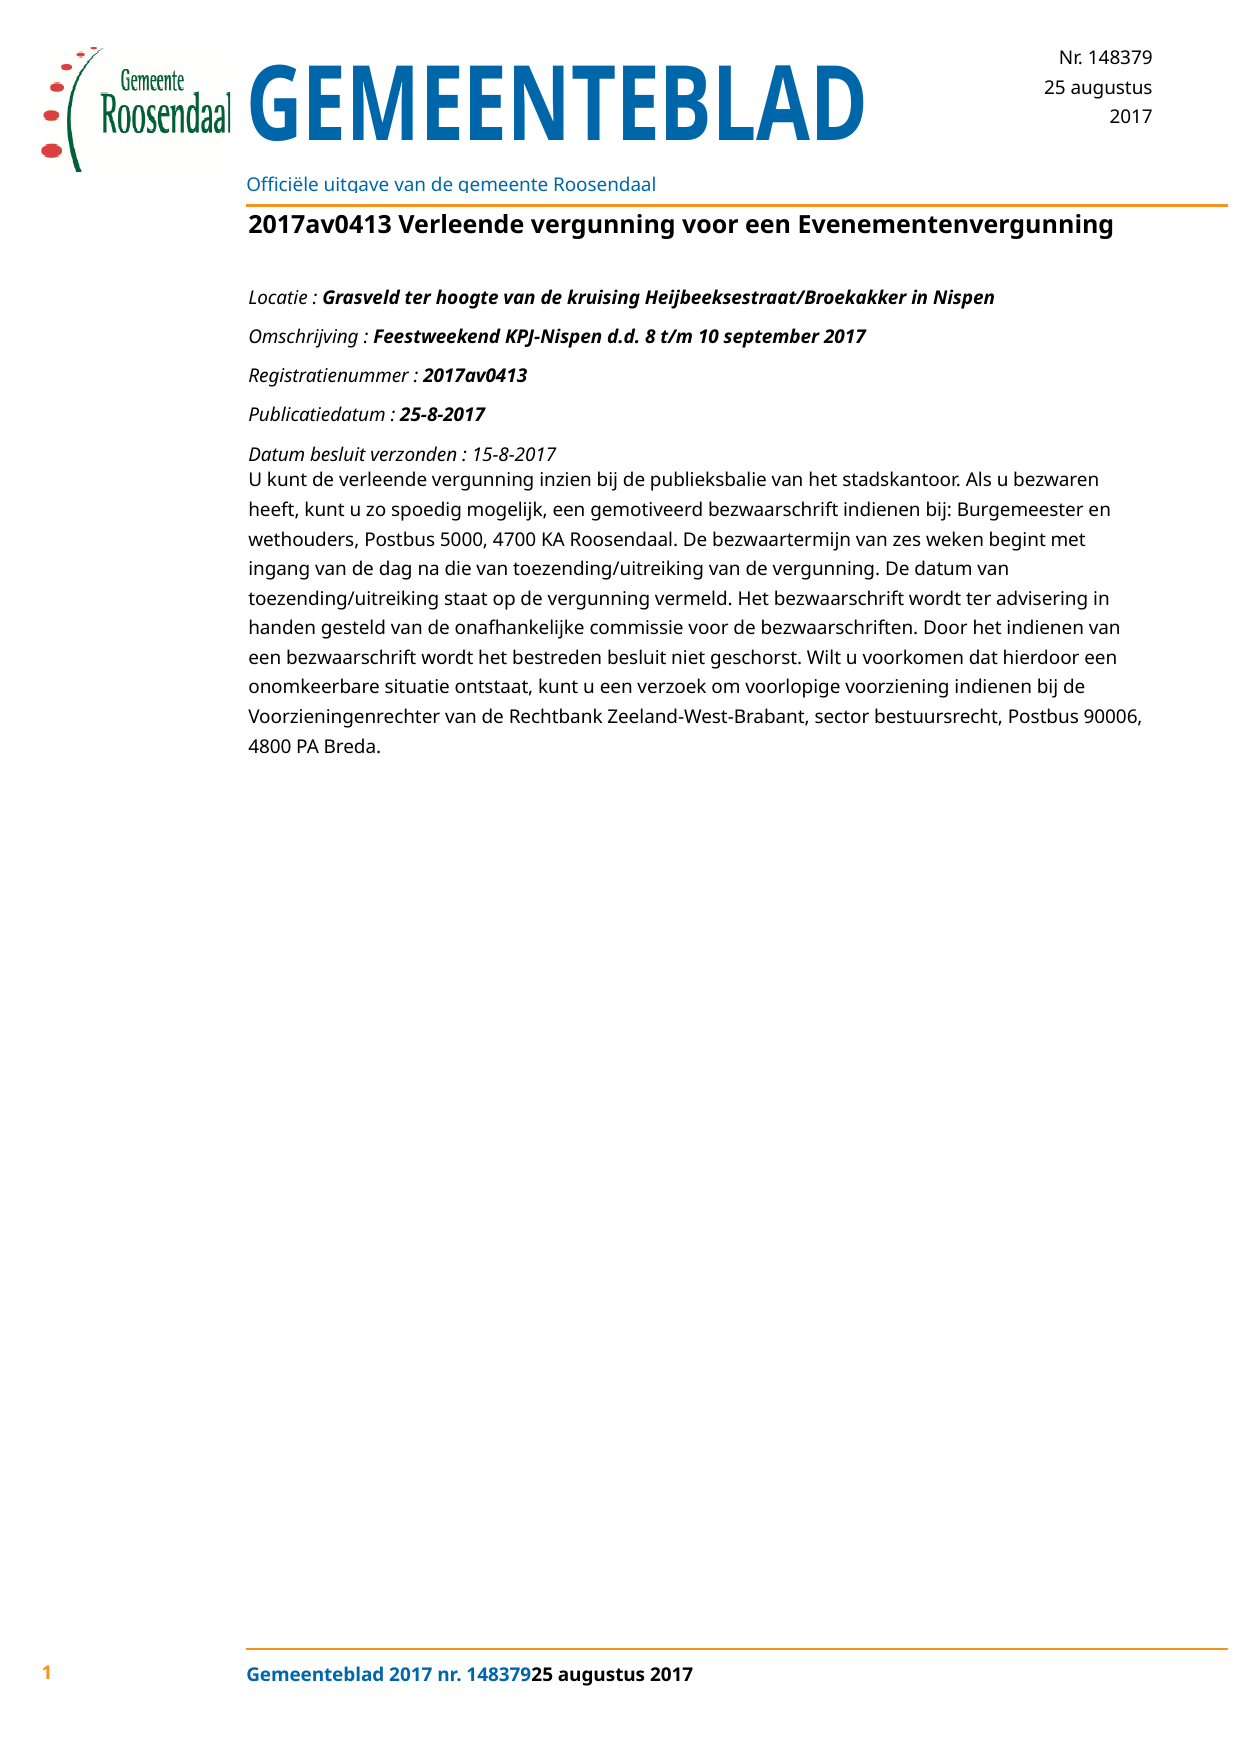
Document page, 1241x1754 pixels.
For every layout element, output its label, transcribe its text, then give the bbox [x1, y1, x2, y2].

text Datum besluit verzonden : 15-8-2017 [248, 441, 1152, 467]
picture [41, 47, 231, 172]
text Publicatiedatum : 25-8-2017 [248, 402, 1152, 427]
text Registratienummer : 2017av0413 [248, 362, 1152, 388]
text Locatie : Grasveld ter hoogte van de kruising Heijbeeksestraat/Broekakker in Nispen [248, 284, 1152, 309]
text 2017av0413 Verleende vergunning voor een Evenementenvergunning [248, 207, 1152, 241]
text U kunt de verleende vergunning inzien bij de publieksbalie van het stadskantoor. Als u bezwaren heeft, kunt u zo spoedig mogelijk, een gemotiveerd bezwaarschrift indienen bij: Burgemeester en wethouders, Postbus 5000, 4700 KA Roosendaal. De bezwaartermijn van zes weken begint met ingang van de dag na die van toezending/uitreiking van de vergunning. De datum van toezending/uitreiking staat op de vergunning vermeld. Het bezwaarschrift wordt ter advisering in handen gesteld van de onafhankelijke commissie voor de bezwaarschriften. Door het indienen van een bezwaarschrift wordt het bestreden besluit niet geschorst. Wilt u voorkomen dat hierdoor een onomkeerbare situatie ontstaat, kunt u een verzoek om voorlopige voorziening indienen bij de Voorzieningenrechter van de Rechtbank Zeeland-West-Brabant, sector bestuursrecht, Postbus 90006, 4800 PA Breda. [248, 467, 1152, 759]
text Omschrijving : Feestweekend KPJ-Nispen d.d. 8 t/m 10 september 2017 [248, 323, 1152, 349]
